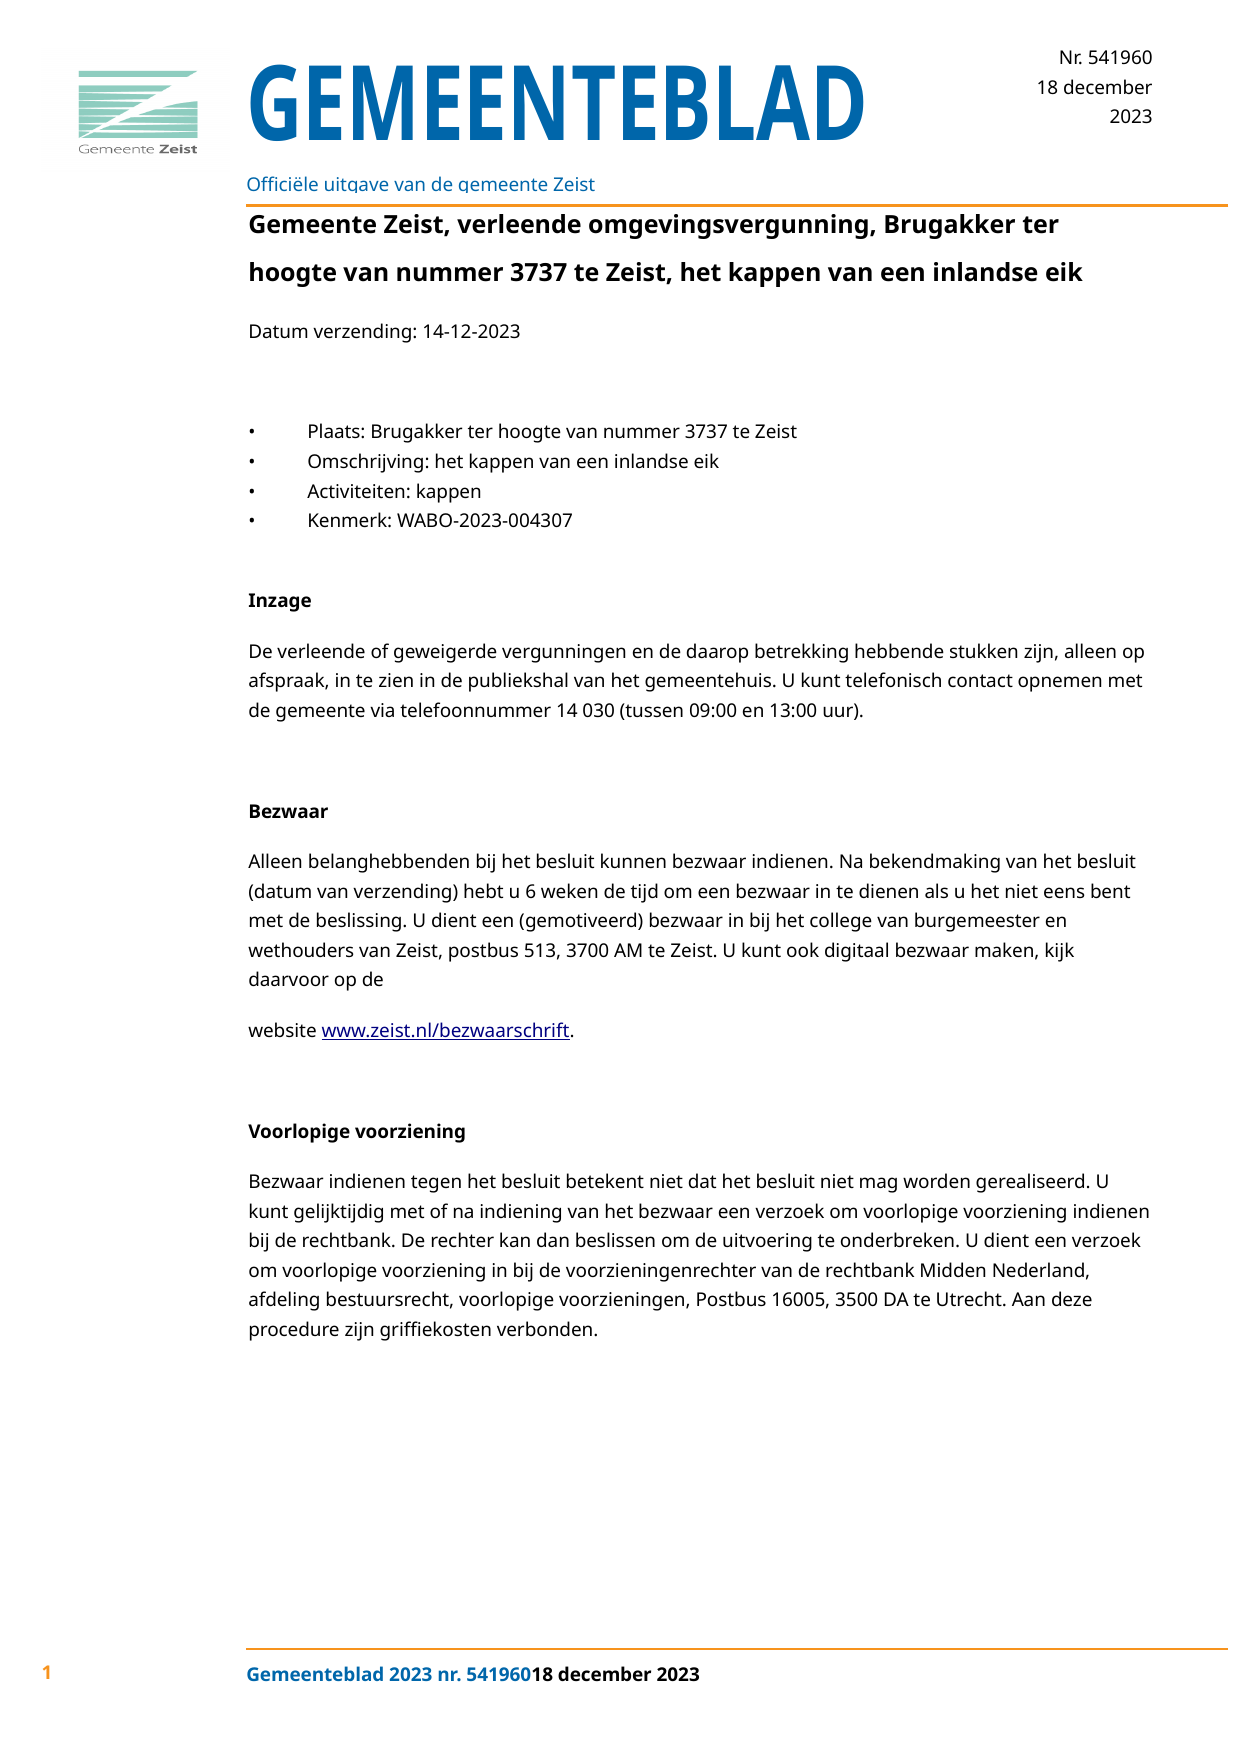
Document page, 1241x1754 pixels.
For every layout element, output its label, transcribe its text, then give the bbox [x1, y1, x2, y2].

text Gemeente Zeist, verleende omgevingsvergunning, Brugakker ter hoogte van nummer 3737 te Zeist, het kappen van een inlandse eik [248, 207, 1152, 288]
text De verleende of geweigerde vergunningen en de daarop betrekking hebbende stukken zijn, alleen op afspraak, in te zien in de publiekshal van het gemeentehuis. U kunt telefonisch contact opnemen met de gemeente via telefoonnummer 14 030 (tussen 09:00 en 13:00 uur). [248, 638, 1152, 723]
text Bezwaar [248, 798, 1152, 824]
text Bezwaar indienen tegen het besluit betekent niet dat het besluit niet mag worden gerealiseerd. U kunt gelijktijdig met of na indiening van het bezwaar een verzoek om voorlopige voorziening indienen bij de rechtbank. De rechter kan dan beslissen om de uitvoering te onderbreken. U dient een verzoek om voorlopige voorziening in bij de voorzieningenrechter van de rechtbank Midden Nederland, afdeling bestuursrecht, voorlopige voorzieningen, Postbus 16005, 3500 DA te Utrecht. Aan deze procedure zijn griffiekosten verbonden. [248, 1168, 1152, 1342]
list Kenmerk: WABO-2023-004307 [248, 507, 1152, 533]
list Omschrijving: het kappen van een inlandse eik [248, 448, 1152, 474]
list Plaats: Brugakker ter hoogte van nummer 3737 te Zeist [248, 419, 1152, 444]
list Activiteiten: kappen [248, 478, 1152, 504]
picture [41, 47, 231, 172]
text Voorlopige voorziening [248, 1118, 1152, 1144]
text Alleen belanghebbenden bij het besluit kunnen bezwaar indienen. Na bekendmaking van het besluit (datum van verzending) hebt u 6 weken de tijd om een bezwaar in te dienen als u het niet eens bent met de beslissing. U dient een (gemotiveerd) bezwaar in bij het college van burgemeester en wethouders van Zeist, postbus 513, 3700 AM te Zeist. U kunt ook digitaal bezwaar maken, kijk daarvoor op de [248, 848, 1152, 992]
text website www.zeist.nl/bezwaarschrift. [248, 1017, 1152, 1043]
text Inzage [248, 587, 1152, 613]
text Datum verzending: 14-12-2023 [248, 318, 1152, 344]
